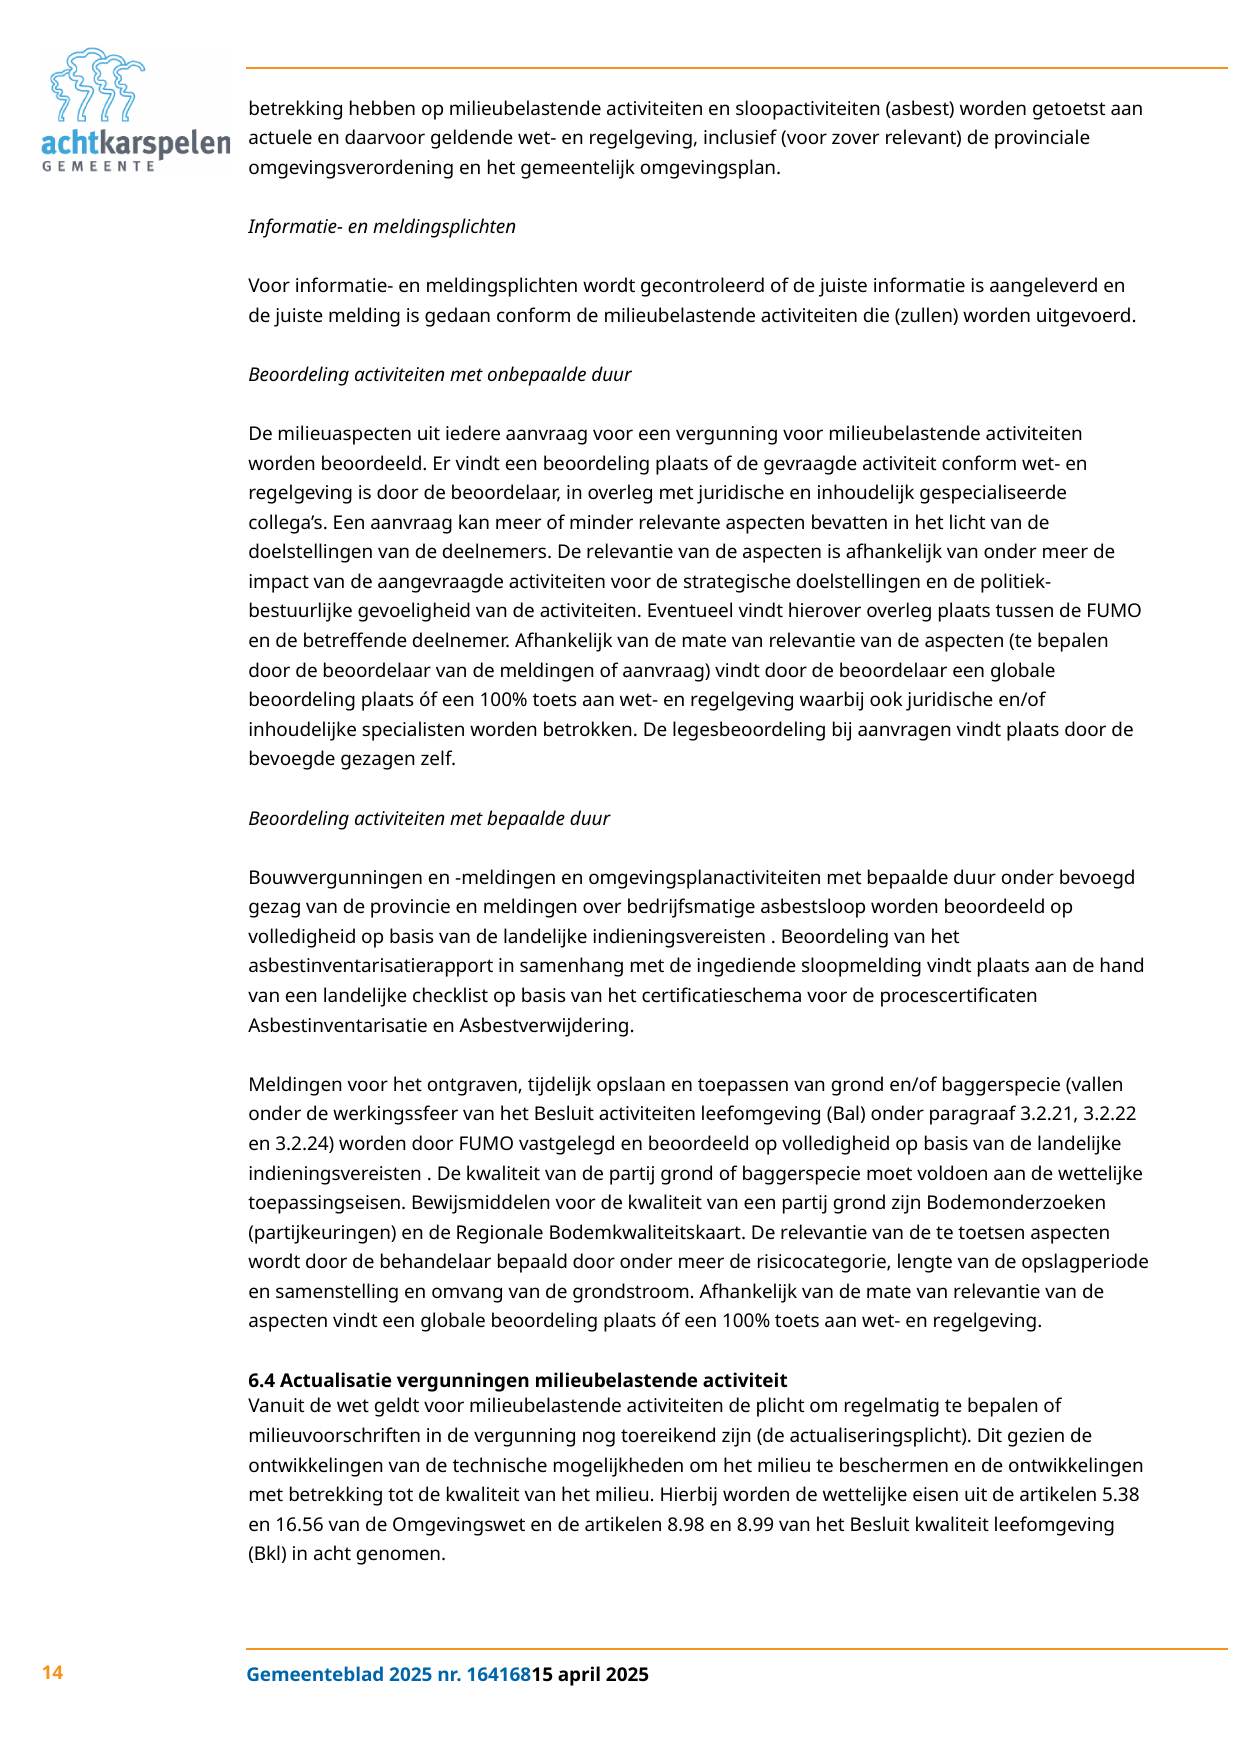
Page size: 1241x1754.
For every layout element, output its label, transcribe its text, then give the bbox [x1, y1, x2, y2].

text De milieuaspecten uit iedere aanvraag voor een vergunning voor milieubelastende activiteiten worden beoordeeld. Er vindt een beoordeling plaats of de gevraagde activiteit conform wet- en regelgeving is door de beoordelaar, in overleg met juridische en inhoudelijk gespecialiseerde collega’s. Een aanvraag kan meer of minder relevante aspecten bevatten in het licht van de doelstellingen van de deelnemers. De relevantie van de aspecten is afhankelijk van onder meer de impact van de aangevraagde activiteiten voor de strategische doelstellingen en de politiek-bestuurlijke gevoeligheid van de activiteiten. Eventueel vindt hierover overleg plaats tussen de FUMO en de betreffende deelnemer. Afhankelijk van de mate van relevantie van de aspecten (te bepalen door de beoordelaar van de meldingen of aanvraag) vindt door de beoordelaar een globale beoordeling plaats óf een 100% toets aan wet- en regelgeving waarbij ook juridische en/of inhoudelijke specialisten worden betrokken. De legesbeoordeling bij aanvragen vindt plaats door de bevoegde gezagen zelf. [248, 420, 1152, 771]
text Beoordeling activiteiten met bepaalde duur [248, 805, 1152, 831]
text Informatie- en meldingsplichten [248, 213, 1152, 239]
text Vanuit de wet geldt voor milieubelastende activiteiten de plicht om regelmatig te bepalen of milieuvoorschriften in de vergunning nog toereikend zijn (de actualiseringsplicht). Dit gezien de ontwikkelingen van de technische mogelijkheden om het milieu te beschermen en de ontwikkelingen met betrekking tot de kwaliteit van het milieu. Hierbij worden de wettelijke eisen uit de artikelen 5.38 en 16.56 van de Omgevingswet en de artikelen 8.98 en 8.99 van het Besluit kwaliteit leefomgeving (Bkl) in acht genomen. [248, 1393, 1152, 1566]
text Beoordeling activiteiten met onbepaalde duur [248, 361, 1152, 387]
text betrekking hebben op milieubelastende activiteiten en sloopactiviteiten (asbest) worden getoetst aan actuele en daarvoor geldende wet- en regelgeving, inclusief (voor zover relevant) de provinciale omgevingsverordening en het gemeentelijk omgevingsplan. [248, 95, 1152, 180]
text Voor informatie- en meldingsplichten wordt gecontroleerd of de juiste informatie is aangeleverd en de juiste melding is gedaan conform de milieubelastende activiteiten die (zullen) worden uitgevoerd. [248, 272, 1152, 328]
text Meldingen voor het ontgraven, tijdelijk opslaan en toepassen van grond en/of baggerspecie (vallen onder de werkingssfeer van het Besluit activiteiten leefomgeving (Bal) onder paragraaf 3.2.21, 3.2.22 en 3.2.24) worden door FUMO vastgelegd en beoordeeld op volledigheid op basis van de landelijke indieningsvereisten . De kwaliteit van de partij grond of baggerspecie moet voldoen aan de wettelijke toepassingseisen. Bewijsmiddelen voor de kwaliteit van een partij grond zijn Bodemonderzoeken (partijkeuringen) en de Regionale Bodemkwaliteitskaart. De relevantie van de te toetsen aspecten wordt door de behandelaar bepaald door onder meer de risicocategorie, lengte van de opslagperiode en samenstelling en omvang van de grondstroom. Afhankelijk van de mate van relevantie van de aspecten vindt een globale beoordeling plaats óf een 100% toets aan wet- en regelgeving. [248, 1071, 1152, 1333]
text Bouwvergunningen en -meldingen en omgevingsplanactiviteiten met bepaalde duur onder bevoegd gezag van de provincie en meldingen over bedrijfsmatige asbestsloop worden beoordeeld op volledigheid op basis van de landelijke indieningsvereisten . Beoordeling van het asbestinventarisatierapport in samenhang met de ingediende sloopmelding vindt plaats aan de hand van een landelijke checklist op basis van het certificatieschema voor de procescertificaten Asbestinventarisatie en Asbestverwijdering. [248, 864, 1152, 1038]
picture [41, 47, 231, 172]
text 6.4 Actualisatie vergunningen milieubelastende activiteit [248, 1367, 1152, 1393]
